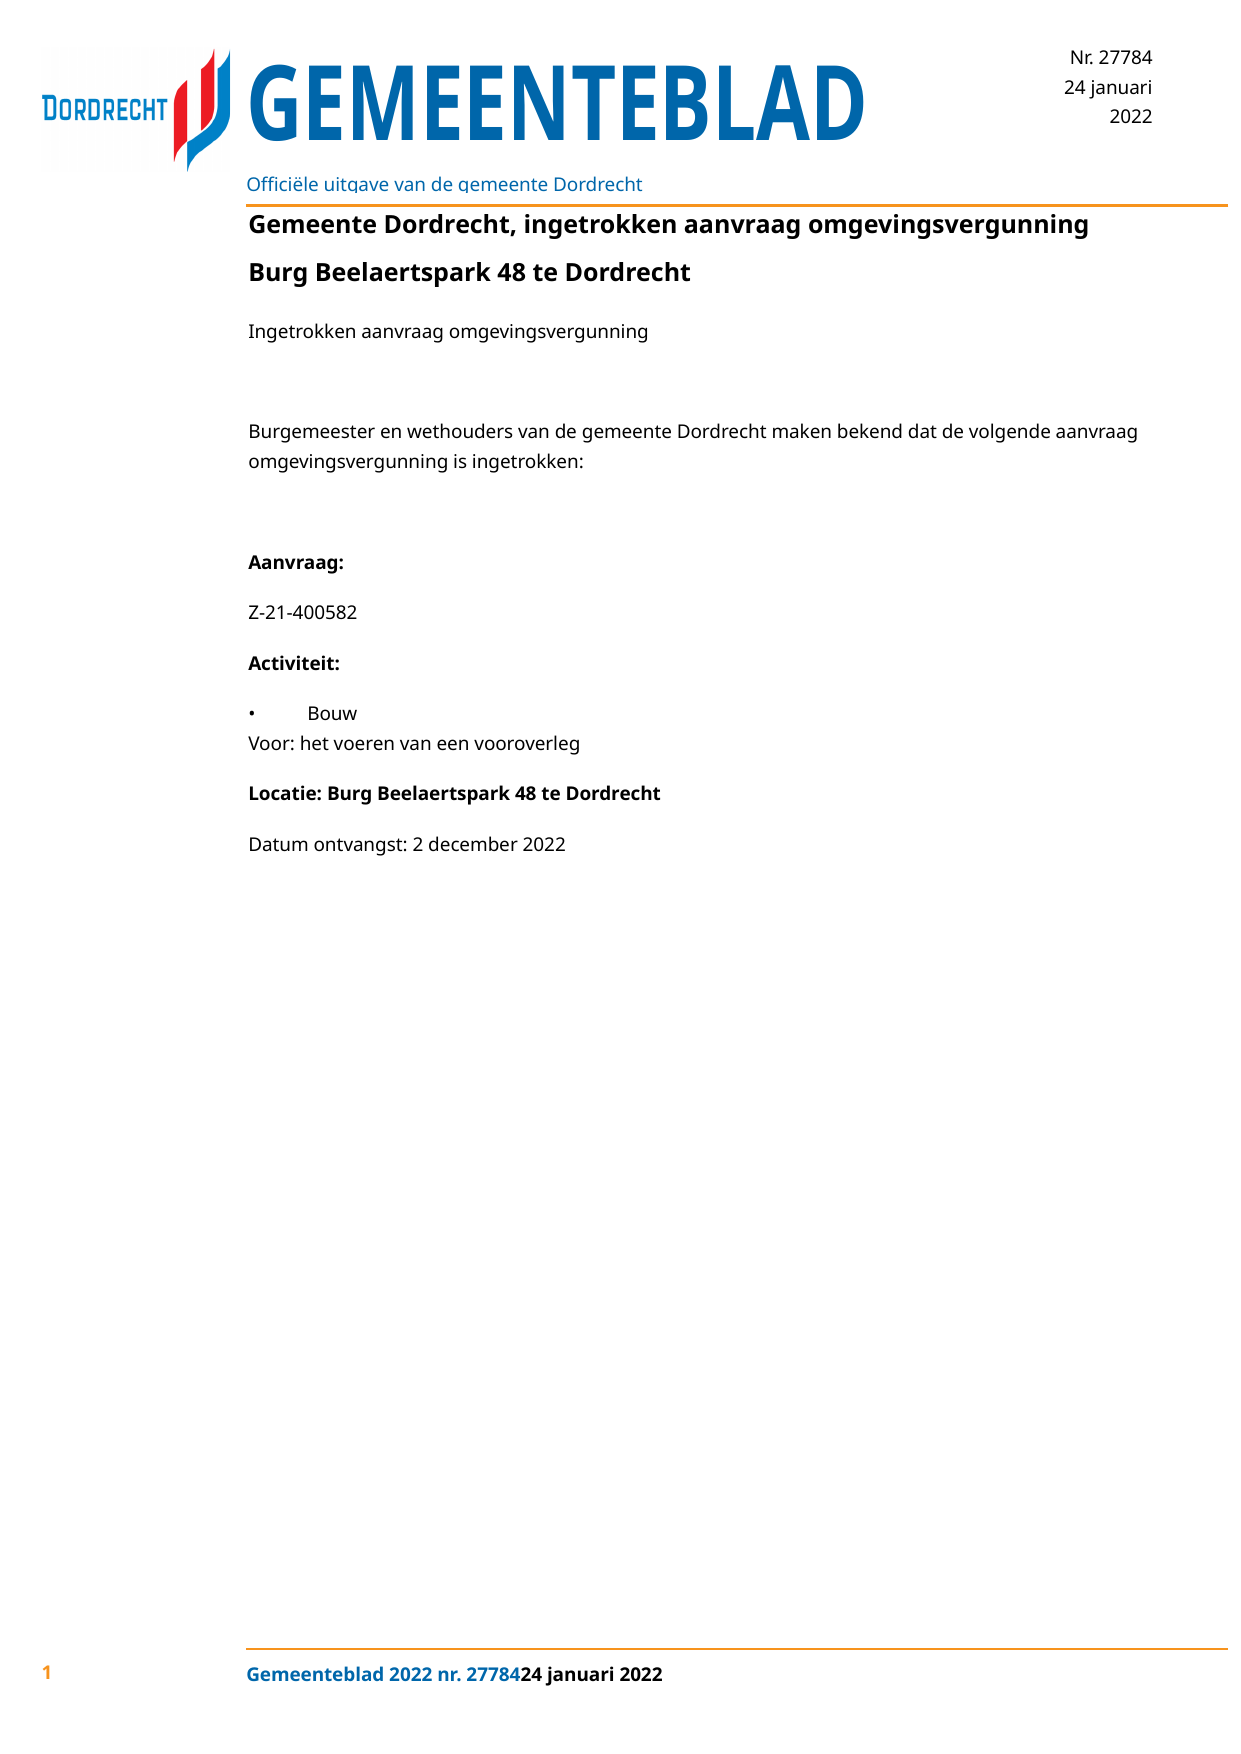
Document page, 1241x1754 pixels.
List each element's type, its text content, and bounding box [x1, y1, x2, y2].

text Voor: het voeren van een vooroverleg [248, 730, 1152, 756]
text Aanvraag: [248, 549, 1152, 575]
text Ingetrokken aanvraag omgevingsvergunning [248, 318, 1152, 344]
text Gemeente Dordrecht, ingetrokken aanvraag omgevingsvergunning Burg Beelaertspark 48 te Dordrecht [248, 207, 1152, 288]
text Locatie: Burg Beelaertspark 48 te Dordrecht [248, 780, 1152, 806]
text Datum ontvangst: 2 december 2022 [248, 831, 1152, 857]
text Burgemeester en wethouders van de gemeente Dordrecht maken bekend dat de volgende aanvraag omgevingsvergunning is ingetrokken: [248, 419, 1152, 474]
text Z-21-400582 [248, 599, 1152, 625]
picture [41, 47, 231, 172]
list Bouw [248, 700, 1152, 726]
text Activiteit: [248, 650, 1152, 676]
